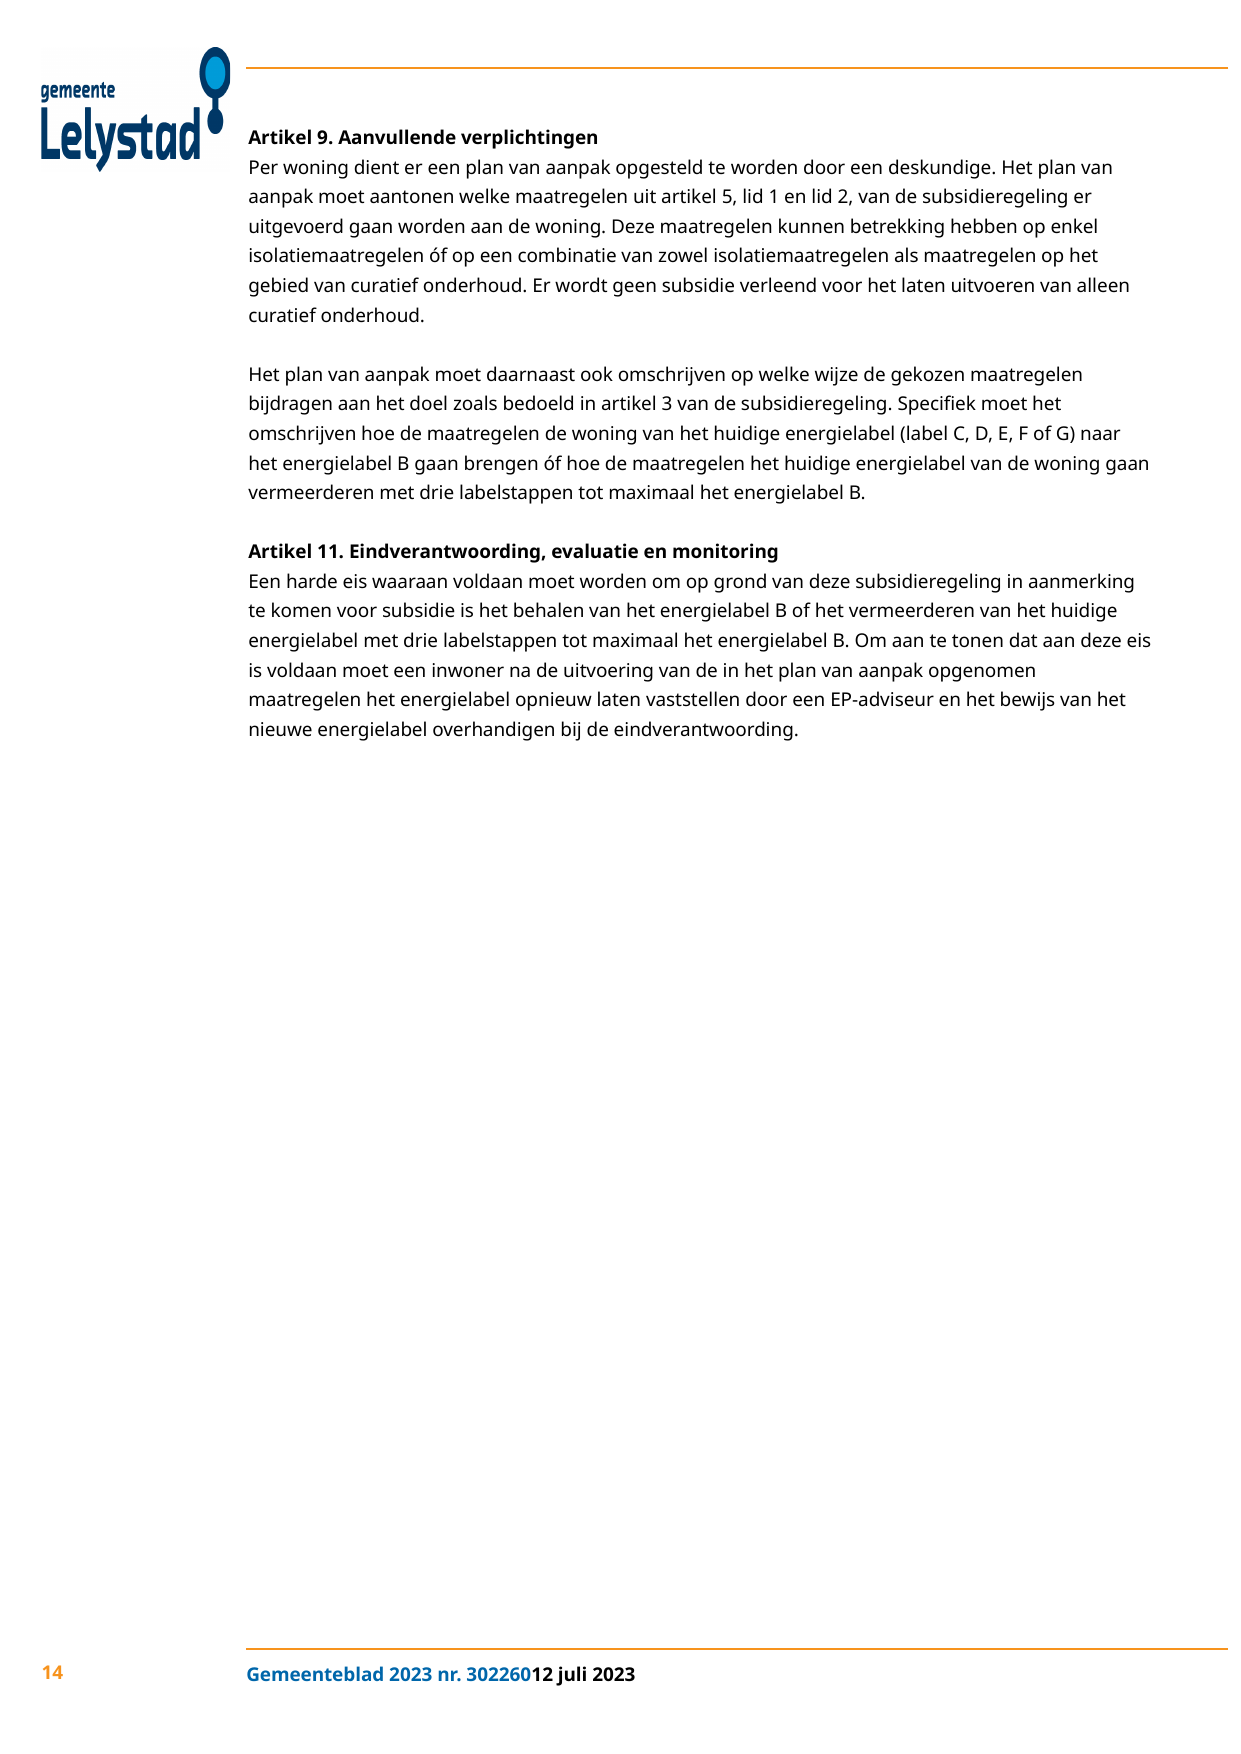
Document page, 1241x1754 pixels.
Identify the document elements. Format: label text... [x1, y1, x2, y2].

text Artikel 11. Eindverantwoording, evaluatie en monitoring [248, 538, 1152, 564]
picture [41, 47, 231, 172]
text Per woning dient er een plan van aanpak opgesteld te worden door een deskundige. Het plan van aanpak moet aantonen welke maatregelen uit artikel 5, lid 1 en lid 2, van de subsidieregeling er uitgevoerd gaan worden aan de woning. Deze maatregelen kunnen betrekking hebben op enkel isolatiemaatregelen óf op een combinatie van zowel isolatiemaatregelen als maatregelen op het gebied van curatief onderhoud. Er wordt geen subsidie verleend voor het laten uitvoeren van alleen curatief onderhoud. [248, 154, 1152, 328]
text Artikel 9. Aanvullende verplichtingen [248, 124, 1152, 150]
text Het plan van aanpak moet daarnaast ook omschrijven op welke wijze de gekozen maatregelen bijdragen aan het doel zoals bedoeld in artikel 3 van de subsidieregeling. Specifiek moet het omschrijven hoe de maatregelen de woning van het huidige energielabel (label C, D, E, F of G) naar het energielabel B gaan brengen óf hoe de maatregelen het huidige energielabel van de woning gaan vermeerderen met drie labelstappen tot maximaal het energielabel B. [248, 361, 1152, 505]
text Een harde eis waaraan voldaan moet worden om op grond van deze subsidieregeling in aanmerking te komen voor subsidie is het behalen van het energielabel B of het vermeerderen van het huidige energielabel met drie labelstappen tot maximaal het energielabel B. Om aan te tonen dat aan deze eis is voldaan moet een inwoner na de uitvoering van de in het plan van aanpak opgenomen maatregelen het energielabel opnieuw laten vaststellen door een EP-adviseur en het bewijs van het nieuwe energielabel overhandigen bij de eindverantwoording. [248, 568, 1152, 742]
